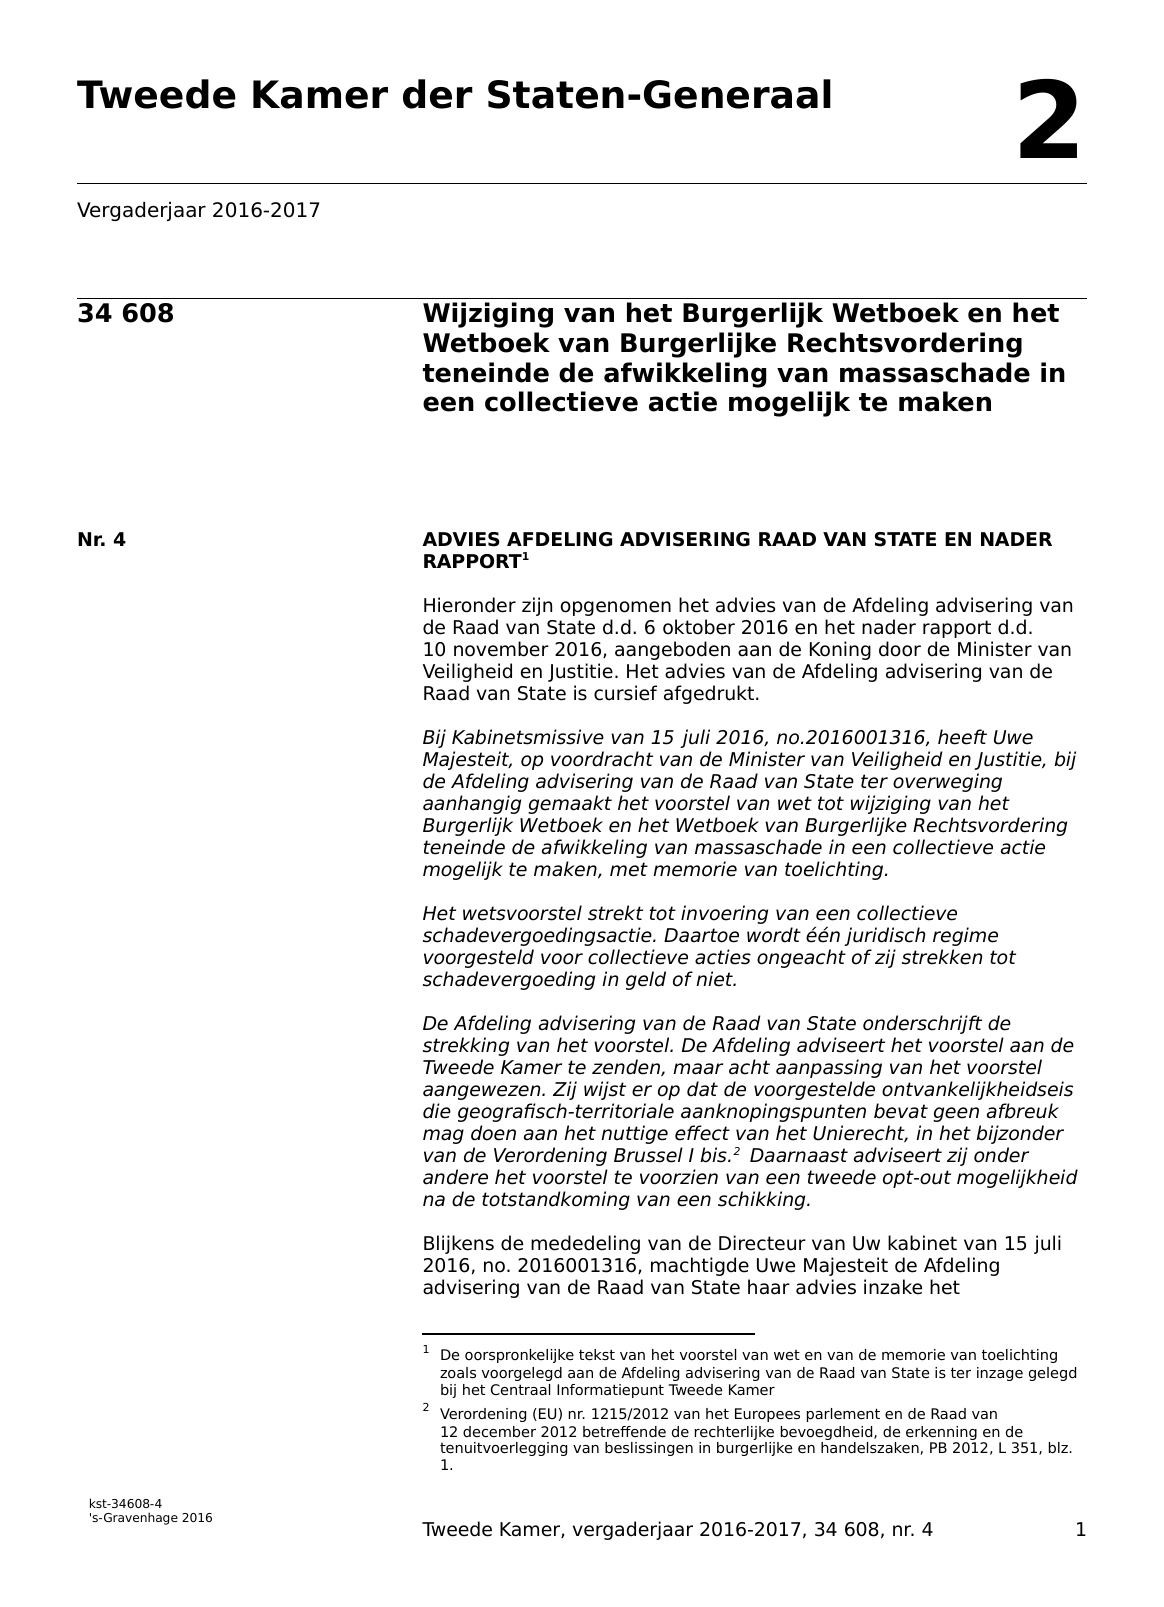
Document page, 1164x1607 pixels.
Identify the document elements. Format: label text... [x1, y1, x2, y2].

text Hieronder zijn opgenomen het advies van de Afdeling advisering van de Raad van State d.d. 6 oktober 2016 en het nader rapport d.d. 10 november 2016, aangeboden aan de Koning door de Minister van Veiligheid en Justitie. Het advies van de Afdeling advisering van de Raad van State is cursief afgedrukt. [422, 595, 1087, 705]
table_cell Vergaderjaar 2016-2017 [77, 184, 1087, 298]
subtitle 34 608 Wijziging van het Burgerlijk Wetboek en het Wetboek van Burgerlijke Rechtsvordering teneinde de afwikkeling van massaschade in een collectieve actie mogelijk te maken [77, 299, 1087, 418]
text Blijkens de mededeling van de Directeur van Uw kabinet van 15 juli 2016, no. 2016001316, machtigde Uwe Majesteit de Afdeling advisering van de Raad van State haar advies inzake het [422, 1233, 1087, 1299]
text kst-34608-4 [88, 1497, 323, 1511]
text De oorspronkelijke tekst van het voorstel van wet en van de memorie van toelichting zoals voorgelegd aan de Afdeling advisering van de Raad van State is ter inzage gelegd bij het Centraal Informatiepunt Tweede Kamer [422, 1343, 1087, 1399]
subtitle Nr. 4 ADVIES AFDELING ADVISERING RAAD VAN STATE EN NADER RAPPORT [77, 529, 1087, 573]
table_header 2 [886, 59, 1087, 183]
text Het wetsvoorstel strekt tot invoering van een collectieve schadevergoedingsactie. Daartoe wordt één juridisch regime voorgesteld voor collectieve acties ongeacht of zij strekken tot schadevergoeding in geld of niet. [422, 903, 1087, 991]
text Bij Kabinetsmissive van 15 juli 2016, no.2016001316, heeft Uwe Majesteit, op voordracht van de Minister van Veiligheid en Justitie, bij de Afdeling advisering van de Raad van State ter overweging aanhangig gemaakt het voorstel van wet tot wijziging van het Burgerlijk Wetboek en het Wetboek van Burgerlijke Rechtsvordering teneinde de afwikkeling van massaschade in een collectieve actie mogelijk te maken, met memorie van toelichting. [422, 727, 1087, 881]
text Verordening (EU) nr. 1215/2012 van het Europees parlement en de Raad van 12 december 2012 betreffende de rechterlijke bevoegdheid, de erkenning en de tenuitvoerlegging van beslissingen in burgerlijke en handelszaken, PB 2012, L 351, blz. 1. [422, 1402, 1087, 1474]
text 's-Gravenhage 2016 [88, 1511, 323, 1525]
table_header Tweede Kamer der Staten-Generaal [77, 59, 886, 183]
text De Afdeling advisering van de Raad van State onderschrijft de strekking van het voorstel. De Afdeling adviseert het voorstel aan de Tweede Kamer te zenden, maar acht aanpassing van het voorstel aangewezen. Zij wijst er op dat de voorgestelde ontvankelijkheidseis die geografisch-territoriale aanknopingspunten bevat geen afbreuk mag doen aan het nuttige effect van het Unierecht, in het bijzonder van de Verordening Brussel I bis. Daarnaast adviseert zij onder andere het voorstel te voorzien van een tweede opt-out mogelijkheid na de totstandkoming van een schikking. [422, 1013, 1087, 1211]
